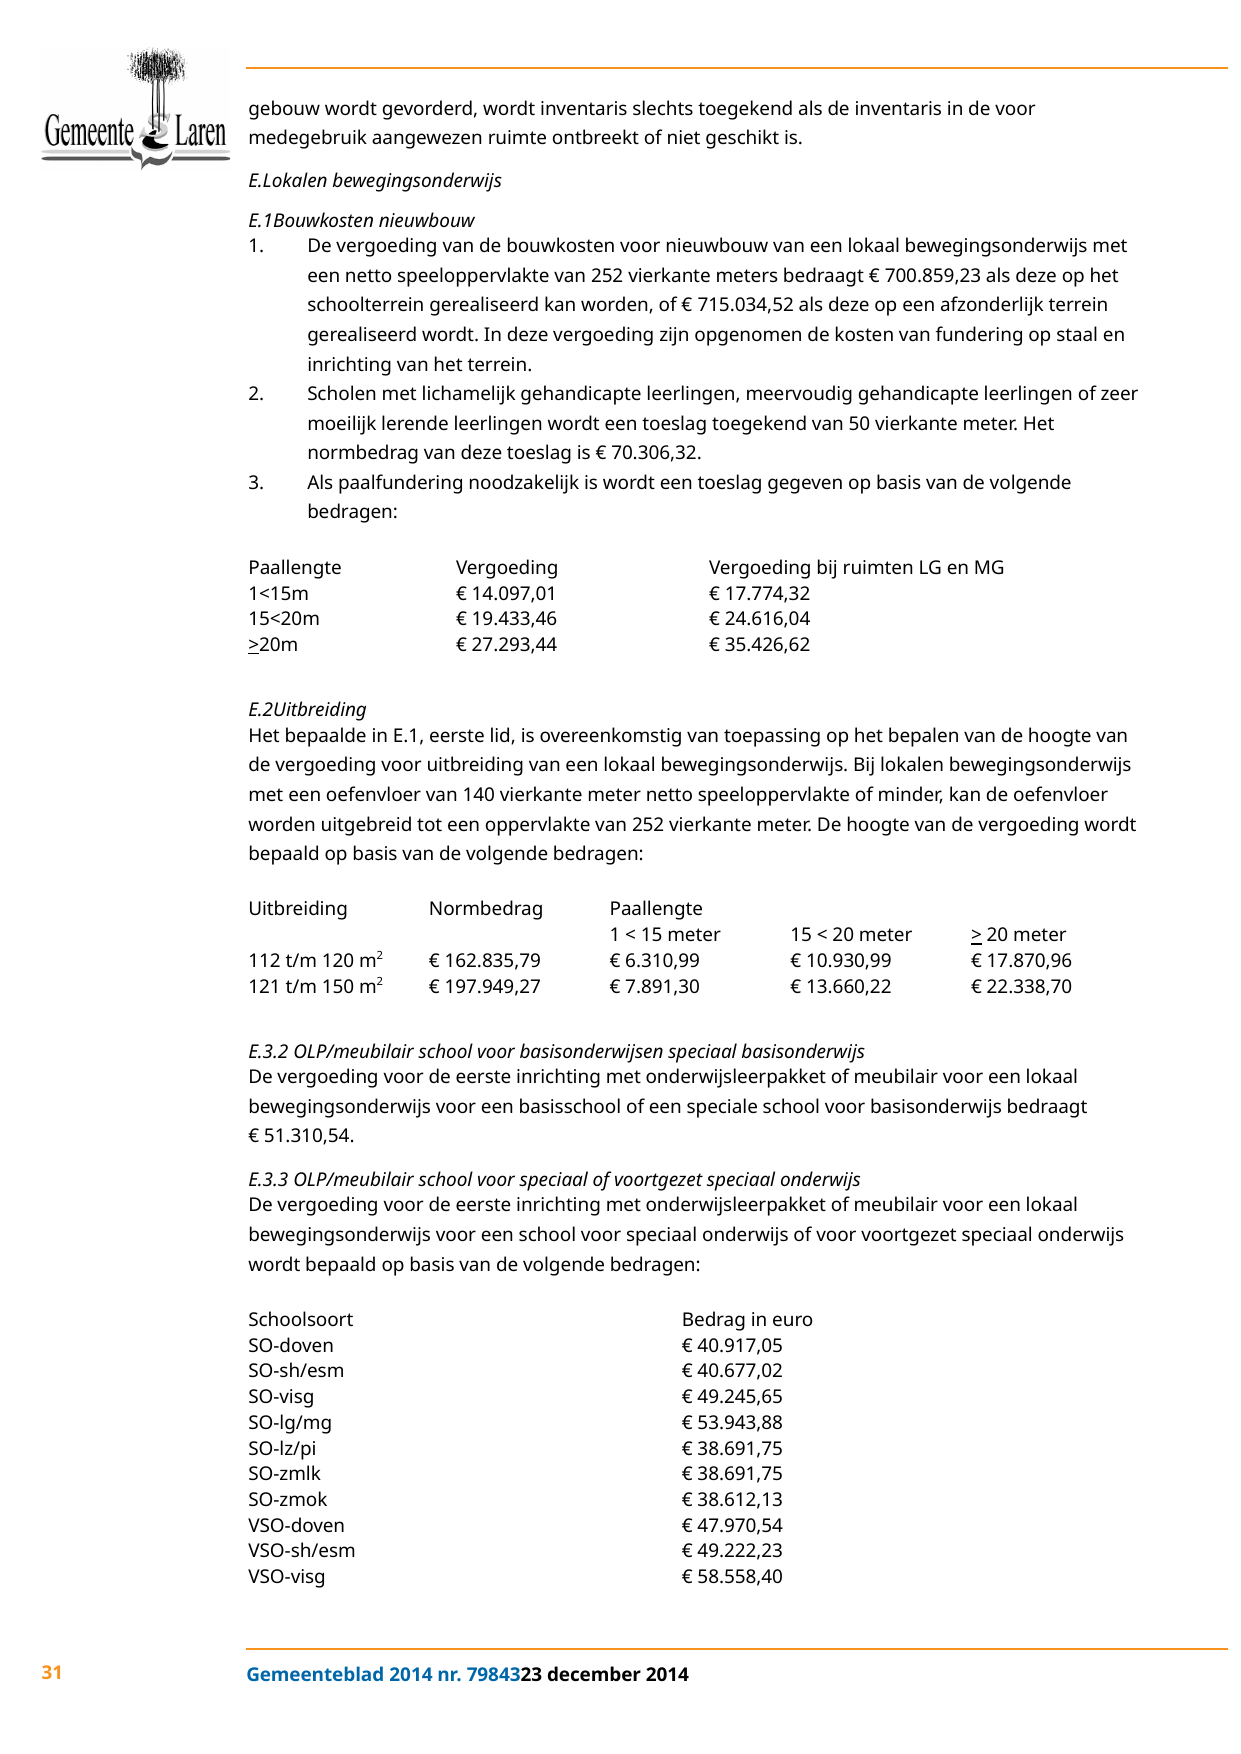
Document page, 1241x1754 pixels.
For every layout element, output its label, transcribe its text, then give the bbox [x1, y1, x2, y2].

list Als paalfundering noodzakelijk is wordt een toeslag gegeven op basis van de volgende bedragen: [248, 469, 1152, 524]
table_cell SO-lz/pi [248, 1435, 682, 1460]
table_header Schoolsoort [248, 1306, 682, 1332]
text E.2Uitbreiding [248, 696, 1152, 722]
table_cell € 27.293,44 [456, 631, 709, 657]
text De vergoeding voor de eerste inrichting met onderwijsleerpakket of meubilair voor een lokaal bewegingsonderwijs voor een school voor speciaal onderwijs of voor voortgezet speciaal onderwijs wordt bepaald op basis van de volgende bedragen: [248, 1192, 1152, 1276]
table_header Paallengte [248, 554, 456, 580]
picture [41, 47, 231, 172]
table_cell € 47.970,54 [682, 1512, 1152, 1538]
text Het bepaalde in E.1, eerste lid, is overeenkomstig van toepassing op het bepalen van de hoogte van de vergoeding voor uitbreiding van een lokaal bewegingsonderwijs. Bij lokalen bewegingsonderwijs met een oefenvloer van 140 vierkante meter netto speeloppervlakte of minder, kan de oefenvloer worden uitgebreid tot een oppervlakte van 252 vierkante meter. De hoogte van de vergoeding wordt bepaald op basis van de volgende bedragen: [248, 722, 1152, 866]
table_cell SO-zmok [248, 1486, 682, 1512]
table_cell € 7.891,30 [609, 973, 790, 998]
text E.1Bouwkosten nieuwbouw [248, 207, 1152, 232]
table_header Vergoeding [456, 554, 709, 580]
table_cell € 19.433,46 [456, 606, 709, 631]
table_cell SO-visg [248, 1383, 682, 1409]
table_cell 15<20m [248, 606, 456, 631]
table_cell 1<15m [248, 580, 456, 606]
table_cell [429, 921, 609, 947]
table_cell € 53.943,88 [682, 1409, 1152, 1435]
table_cell € 49.222,23 [682, 1538, 1152, 1563]
table_cell € 24.616,04 [709, 606, 1152, 631]
table_cell 1 < 15 meter [609, 921, 790, 947]
table_cell 121 t/m 150 m2 [248, 973, 429, 998]
table_cell VSO-visg [248, 1563, 682, 1589]
table_cell € 22.338,70 [971, 973, 1152, 998]
text E.3.2 OLP/meubilair school voor basisonderwijsen speciaal basisonderwijs [248, 1038, 1152, 1063]
table_cell € 17.870,96 [971, 947, 1152, 973]
table_cell >20m [248, 631, 456, 657]
table_cell € 40.677,02 [682, 1358, 1152, 1383]
table_cell € 10.930,99 [790, 947, 971, 973]
table_cell 112 t/m 120 m2 [248, 947, 429, 973]
table_header Uitbreiding [248, 896, 429, 921]
table_cell € 58.558,40 [682, 1563, 1152, 1589]
text De vergoeding voor de eerste inrichting met onderwijsleerpakket of meubilair voor een lokaal bewegingsonderwijs voor een basisschool of een speciale school voor basisonderwijs bedraagt € 51.310,54. [248, 1063, 1152, 1148]
table_cell VSO-doven [248, 1512, 682, 1538]
table_cell 15 < 20 meter [790, 921, 971, 947]
table_cell € 38.691,75 [682, 1460, 1152, 1486]
table_cell € 38.691,75 [682, 1435, 1152, 1460]
table_cell > 20 meter [971, 921, 1152, 947]
table_cell SO-zmlk [248, 1460, 682, 1486]
list Scholen met lichamelijk gehandicapte leerlingen, meervoudig gehandicapte leerlingen of zeer moeilijk lerende leerlingen wordt een toeslag toegekend van 50 vierkante meter. Het normbedrag van deze toeslag is € 70.306,32. [248, 380, 1152, 465]
table_cell € 38.612,13 [682, 1486, 1152, 1512]
table_header Bedrag in euro [682, 1306, 1152, 1332]
list De vergoeding van de bouwkosten voor nieuwbouw van een lokaal bewegingsonderwijs met een netto speeloppervlakte van 252 vierkante meters bedraagt € 700.859,23 als deze op het schoolterrein gerealiseerd kan worden, of € 715.034,52 als deze op een afzonderlijk terrein gerealiseerd wordt. In deze vergoeding zijn opgenomen de kosten van fundering op staal en inrichting van het terrein. [248, 232, 1152, 377]
table_cell VSO-sh/esm [248, 1538, 682, 1563]
table_cell € 49.245,65 [682, 1383, 1152, 1409]
text E.Lokalen bewegingsonderwijs [248, 167, 1152, 193]
table_cell SO-sh/esm [248, 1358, 682, 1383]
table_cell € 6.310,99 [609, 947, 790, 973]
table_cell [248, 921, 429, 947]
text gebouw wordt gevorderd, wordt inventaris slechts toegekend als de inventaris in de voor medegebruik aangewezen ruimte ontbreekt of niet geschikt is. [248, 95, 1152, 150]
table_header Vergoeding bij ruimten LG en MG [709, 554, 1152, 580]
table_cell € 197.949,27 [429, 973, 609, 998]
table_cell € 17.774,32 [709, 580, 1152, 606]
table_cell € 13.660,22 [790, 973, 971, 998]
text E.3.3 OLP/meubilair school voor speciaal of voortgezet speciaal onderwijs [248, 1166, 1152, 1192]
table_cell € 35.426,62 [709, 631, 1152, 657]
table_cell € 14.097,01 [456, 580, 709, 606]
table_cell € 40.917,05 [682, 1332, 1152, 1357]
table_cell SO-doven [248, 1332, 682, 1357]
table_cell € 162.835,79 [429, 947, 609, 973]
table_header Normbedrag [429, 896, 609, 921]
table_cell SO-lg/mg [248, 1409, 682, 1435]
table_header Paallengte [609, 896, 1152, 921]
